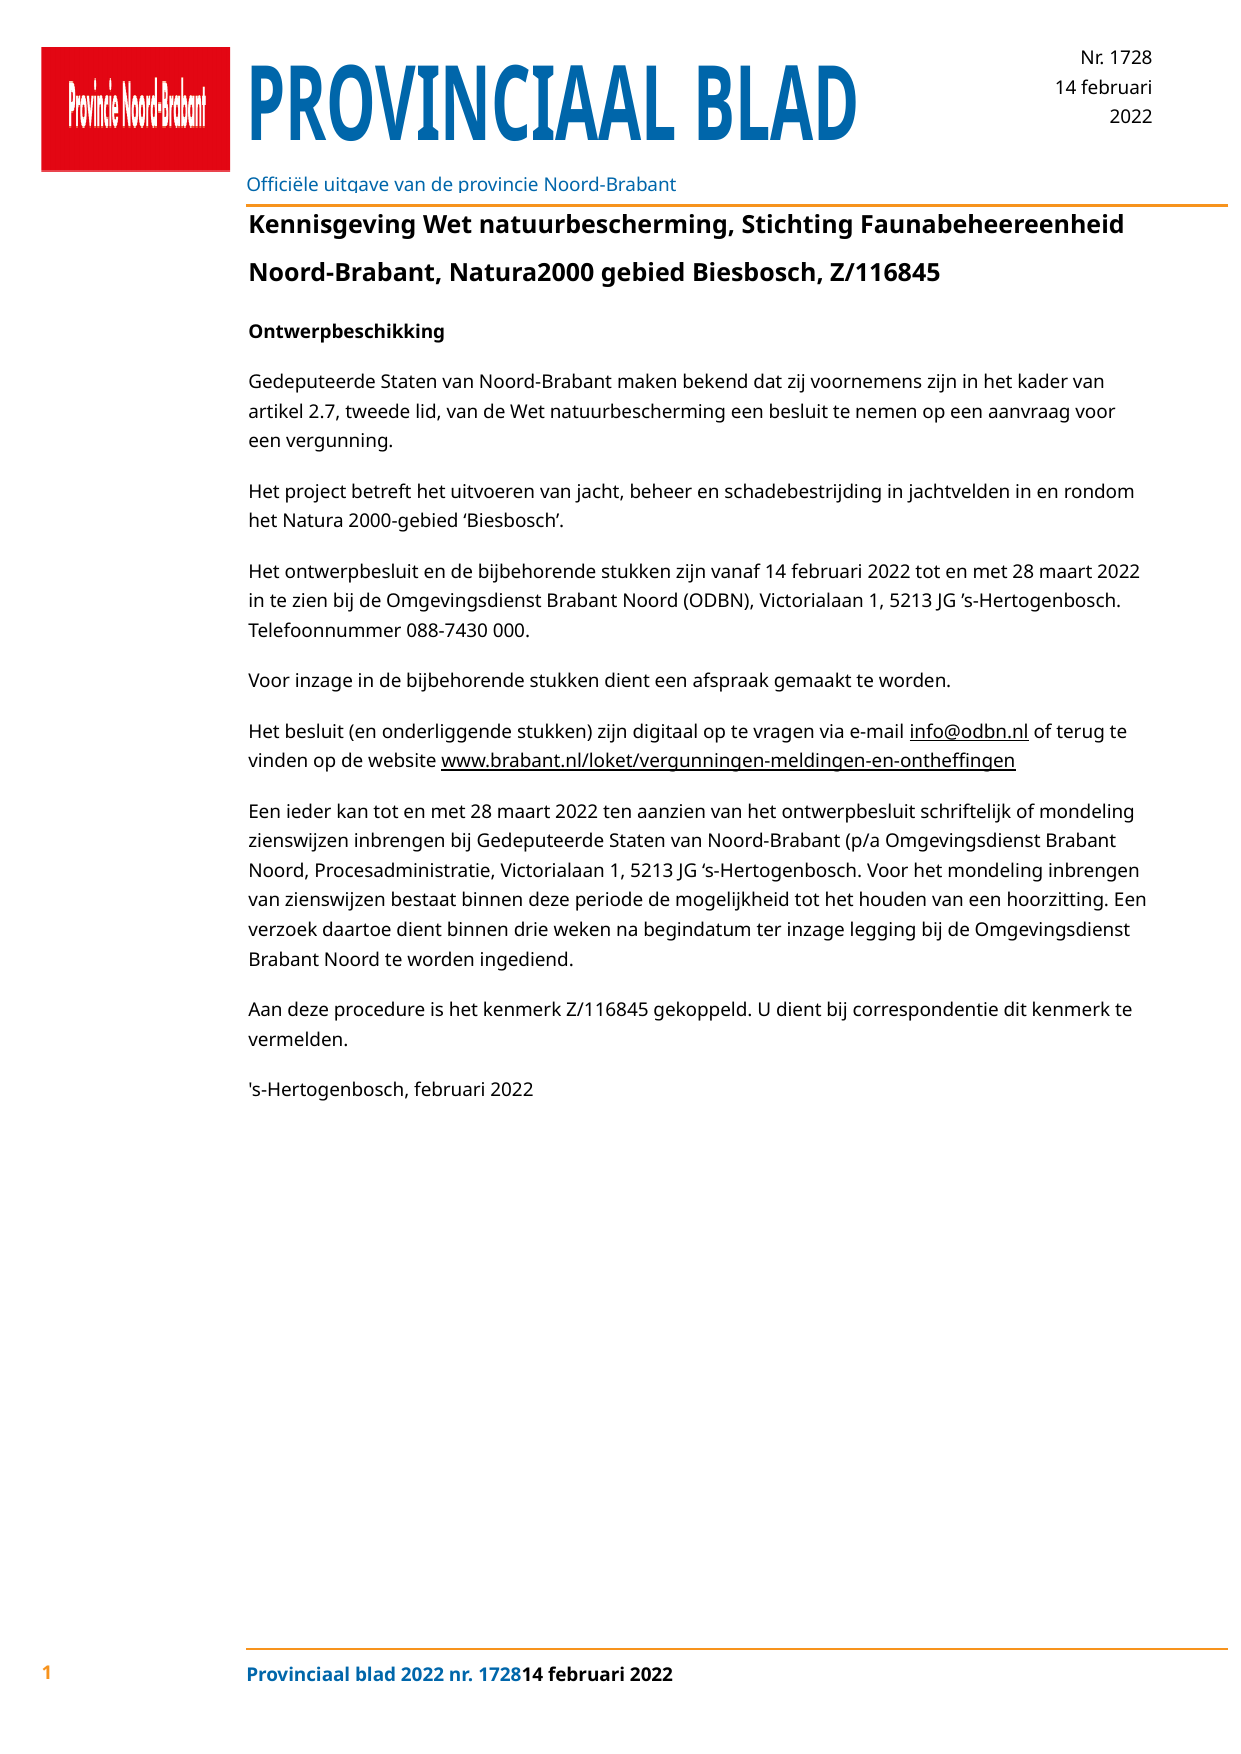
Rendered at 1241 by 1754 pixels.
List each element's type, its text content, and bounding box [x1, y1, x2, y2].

text Voor inzage in de bijbehorende stukken dient een afspraak gemaakt te worden. [248, 667, 1152, 693]
text Het besluit (en onderliggende stukken) zijn digitaal op te vragen via e-mail info@odbn.nl of terug te vinden op de website www.brabant.nl/loket/vergunningen-meldingen-en-ontheffingen [248, 718, 1152, 773]
text 's-Hertogenbosch, februari 2022 [248, 1076, 1152, 1102]
text Een ieder kan tot en met 28 maart 2022 ten aanzien van het ontwerpbesluit schriftelijk of mondeling zienswijzen inbrengen bij Gedeputeerde Staten van Noord-Brabant (p/a Omgevingsdienst Brabant Noord, Procesadministratie, Victorialaan 1, 5213 JG ‘s-Hertogenbosch. Voor het mondeling inbrengen van zienswijzen bestaat binnen deze periode de mogelijkheid tot het houden van een hoorzitting. Een verzoek daartoe dient binnen drie weken na begindatum ter inzage legging bij de Omgevingsdienst Brabant Noord te worden ingediend. [248, 798, 1152, 972]
picture [41, 47, 231, 172]
text Aan deze procedure is het kenmerk Z/116845 gekoppeld. U dient bij correspondentie dit kenmerk te vermelden. [248, 996, 1152, 1052]
text Ontwerpbeschikking [248, 318, 1152, 344]
text Kennisgeving Wet natuurbescherming, Stichting Faunabeheereenheid Noord-Brabant, Natura2000 gebied Biesbosch, Z/116845 [248, 207, 1152, 288]
text Het project betreft het uitvoeren van jacht, beheer en schadebestrijding in jachtvelden in en rondom het Natura 2000-gebied ‘Biesbosch’. [248, 478, 1152, 533]
text Gedeputeerde Staten van Noord-Brabant maken bekend dat zij voornemens zijn in het kader van artikel 2.7, tweede lid, van de Wet natuurbescherming een besluit te nemen op een aanvraag voor een vergunning. [248, 368, 1152, 453]
text Het ontwerpbesluit en de bijbehorende stukken zijn vanaf 14 februari 2022 tot en met 28 maart 2022 in te zien bij de Omgevingsdienst Brabant Noord (ODBN), Victorialaan 1, 5213 JG ’s-Hertogenbosch. Telefoonnummer 088-7430 000. [248, 558, 1152, 643]
